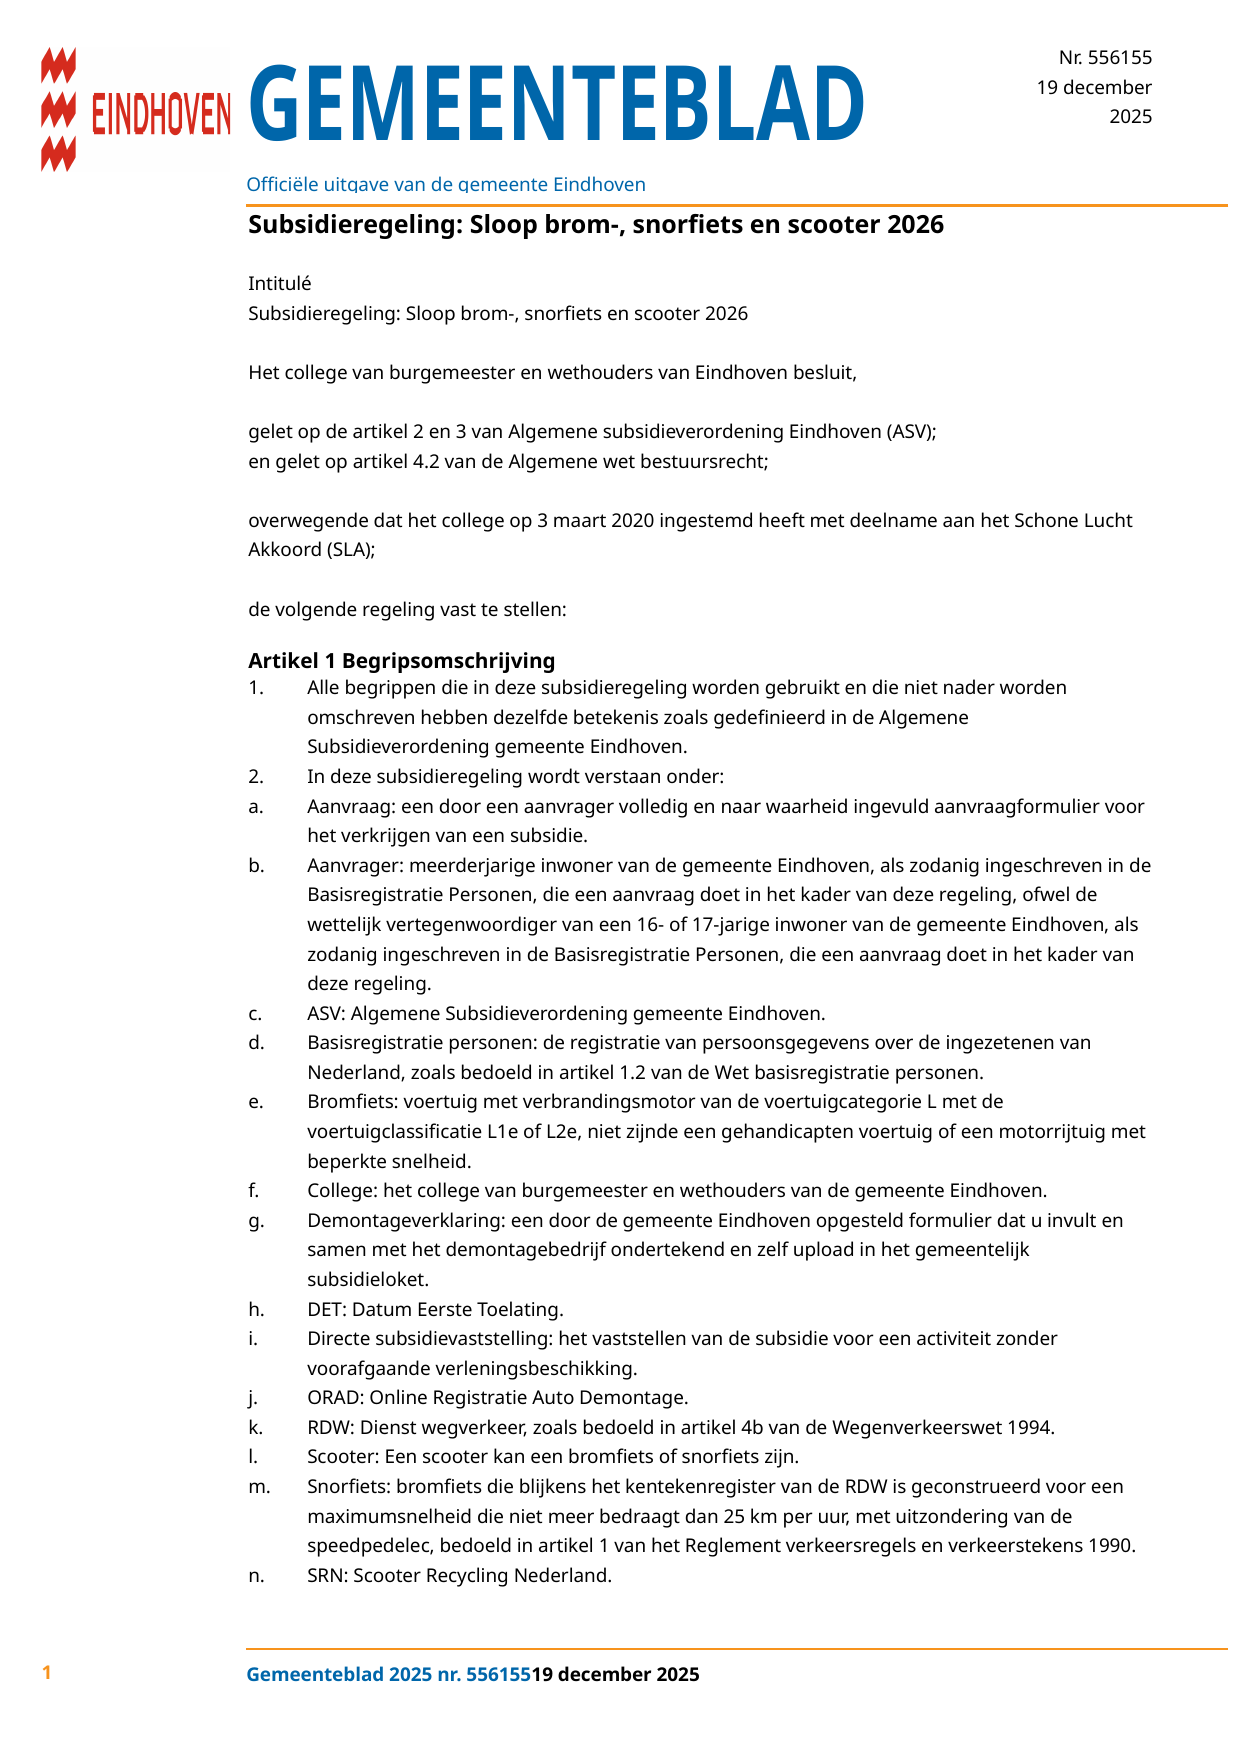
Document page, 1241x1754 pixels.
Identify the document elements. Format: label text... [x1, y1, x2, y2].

list Basisregistratie personen: de registratie van persoonsgegevens over de ingezetenen van Nederland, zoals bedoeld in artikel 1.2 van de Wet basisregistratie personen. [248, 1029, 1152, 1085]
list Snorfiets: bromfiets die blijkens het kentekenregister van de RDW is geconstrueerd voor een maximumsnelheid die niet meer bedraagt dan 25 km per uur, met uitzondering van de speedpedelec, bedoeld in artikel 1 van het Reglement verkeersregels en verkeerstekens 1990. [248, 1473, 1152, 1558]
text de volgende regeling vast te stellen: [248, 596, 1152, 621]
text gelet op de artikel 2 en 3 van Algemene subsidieverordening Eindhoven (ASV); [248, 418, 1152, 444]
list SRN: Scooter Recycling Nederland. [248, 1562, 1152, 1588]
text overwegende dat het college op 3 maart 2020 ingestemd heeft met deelname aan het Schone Lucht Akkoord (SLA); [248, 507, 1152, 562]
text Subsidieregeling: Sloop brom-, snorfiets en scooter 2026 [248, 300, 1152, 326]
list Bromfiets: voertuig met verbrandingsmotor van de voertuigcategorie L met de voertuigclassificatie L1e of L2e, niet zijnde een gehandicapten voertuig of een motorrijtuig met beperkte snelheid. [248, 1089, 1152, 1174]
text en gelet op artikel 4.2 van de Algemene wet bestuursrecht; [248, 448, 1152, 473]
list In deze subsidieregeling wordt verstaan onder: [248, 763, 1152, 789]
list Demontageverklaring: een door de gemeente Eindhoven opgesteld formulier dat u invult en samen met het demontagebedrijf ondertekend en zelf upload in het gemeentelijk subsidieloket. [248, 1207, 1152, 1292]
list Directe subsidievaststelling: het vaststellen van de subsidie voor een activiteit zonder voorafgaande verleningsbeschikking. [248, 1325, 1152, 1381]
list Scooter: Een scooter kan een bromfiets of snorfiets zijn. [248, 1444, 1152, 1469]
list Alle begrippen die in deze subsidieregeling worden gebruikt en die niet nader worden omschreven hebben dezelfde betekenis zoals gedefinieerd in de Algemene Subsidieverordening gemeente Eindhoven. [248, 674, 1152, 759]
text Subsidieregeling: Sloop brom-, snorfiets en scooter 2026 [248, 207, 1152, 241]
text Artikel 1 Begripsomschrijving [248, 646, 1152, 674]
list Aanvraag: een door een aanvrager volledig en naar waarheid ingevuld aanvraagformulier voor het verkrijgen van een subsidie. [248, 793, 1152, 848]
list ASV: Algemene Subsidieverordening gemeente Eindhoven. [248, 1000, 1152, 1026]
list ORAD: Online Registratie Auto Demontage. [248, 1384, 1152, 1410]
text Intitulé [248, 270, 1152, 296]
text Het college van burgemeester en wethouders van Eindhoven besluit, [248, 359, 1152, 385]
list DET: Datum Eerste Toelating. [248, 1296, 1152, 1322]
picture [41, 47, 231, 172]
list RDW: Dienst wegverkeer, zoals bedoeld in artikel 4b van de Wegenverkeerswet 1994. [248, 1414, 1152, 1440]
list College: het college van burgemeester en wethouders van de gemeente Eindhoven. [248, 1177, 1152, 1203]
list Aanvrager: meerderjarige inwoner van de gemeente Eindhoven, als zodanig ingeschreven in de Basisregistratie Personen, die een aanvraag doet in het kader van deze regeling, ofwel de wettelijk vertegenwoordiger van een 16- of 17-jarige inwoner van de gemeente Eindhoven, als zodanig ingeschreven in de Basisregistratie Personen, die een aanvraag doet in het kader van deze regeling. [248, 852, 1152, 996]
